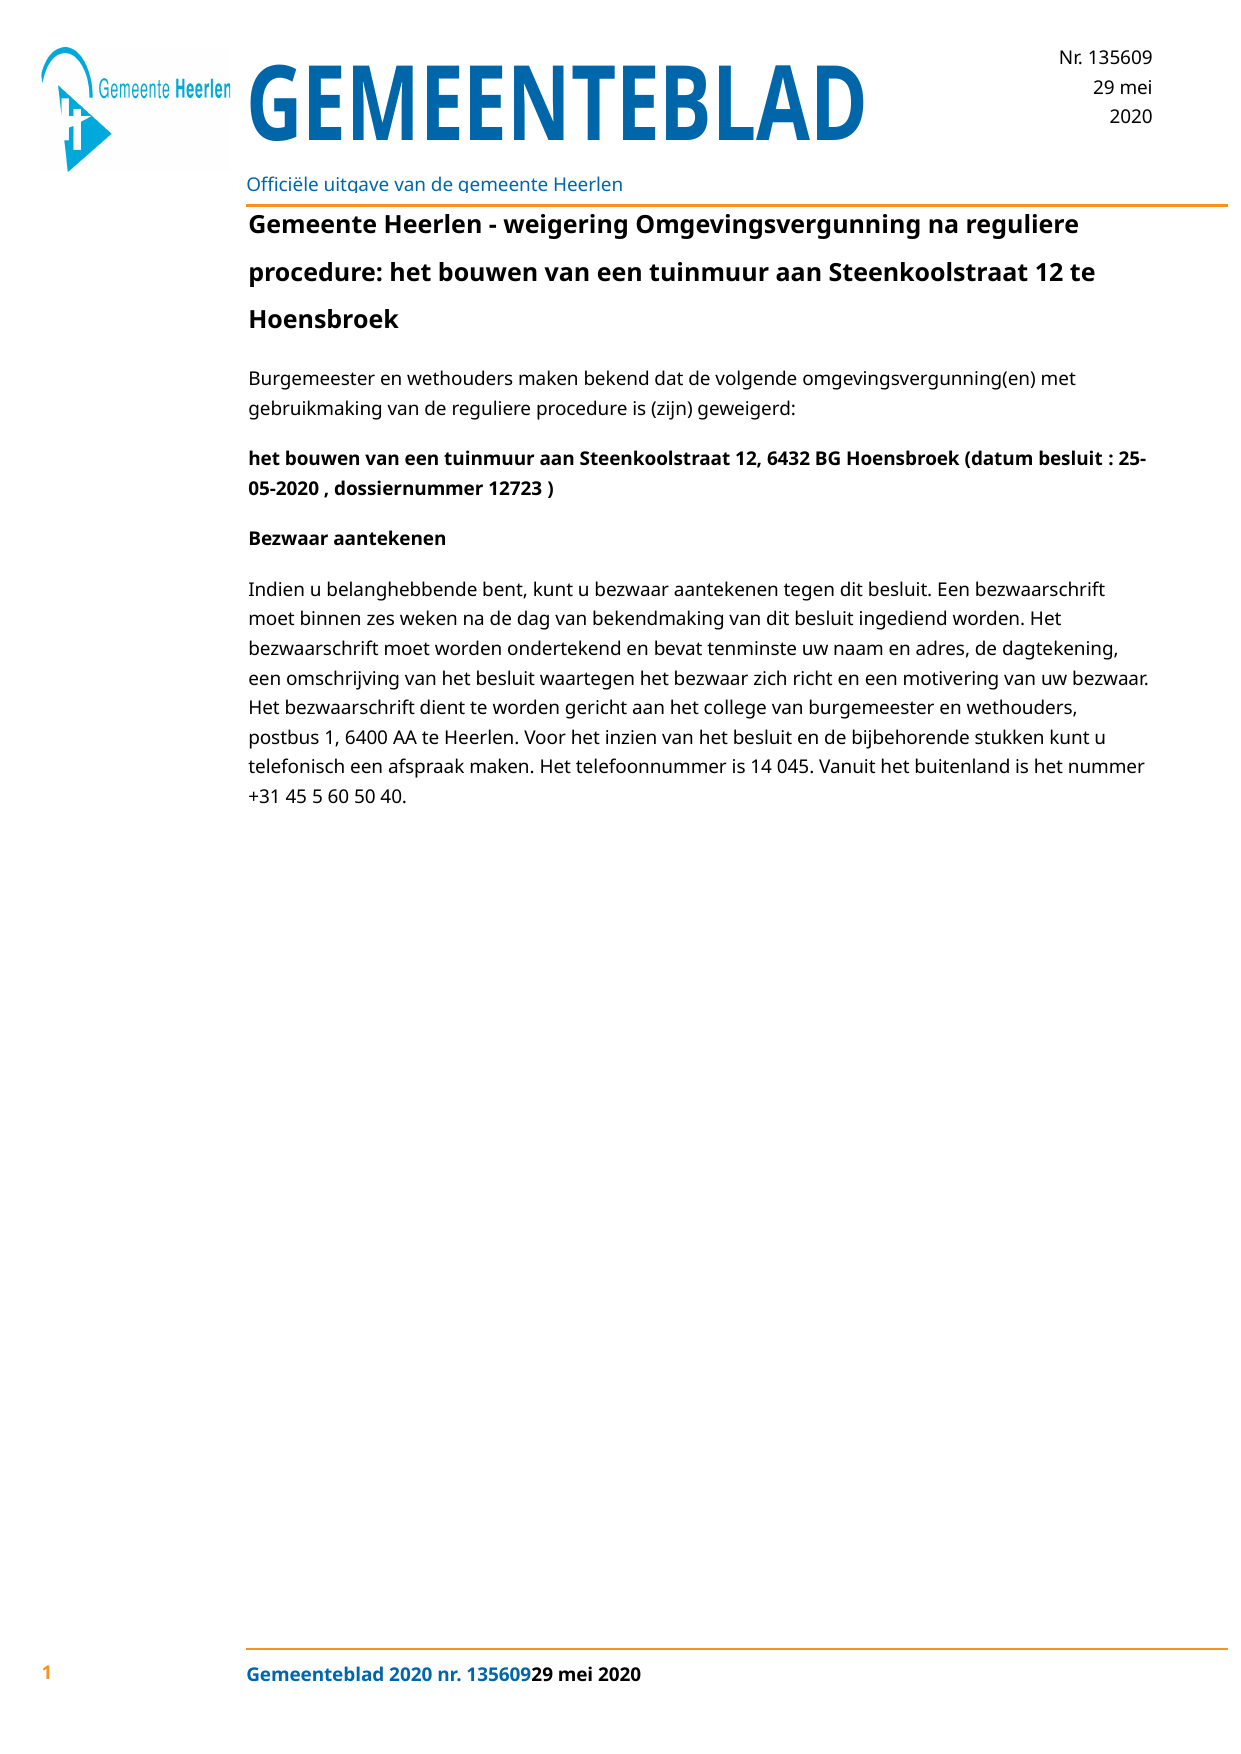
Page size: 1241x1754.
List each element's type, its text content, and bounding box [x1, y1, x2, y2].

text Bezwaar aantekenen [248, 526, 1152, 551]
picture [41, 47, 59, 70]
text Burgemeester en wethouders maken bekend dat de volgende omgevingsvergunning(en) met gebruikmaking van de reguliere procedure is (zijn) geweigerd: [248, 366, 1152, 421]
picture [41, 47, 231, 172]
text Gemeente Heerlen - weigering Omgevingsvergunning na reguliere procedure: het bouwen van een tuinmuur aan Steenkoolstraat 12 te Hoensbroek [248, 207, 1152, 336]
text Indien u belanghebbende bent, kunt u bezwaar aantekenen tegen dit besluit. Een bezwaarschrift moet binnen zes weken na de dag van bekendmaking van dit besluit ingediend worden. Het bezwaarschrift moet worden ondertekend en bevat tenminste uw naam en adres, de dagtekening, een omschrijving van het besluit waartegen het bezwaar zich richt en een motivering van uw bezwaar. Het bezwaarschrift dient te worden gericht aan het college van burgemeester en wethouders, postbus 1, 6400 AA te Heerlen. Voor het inzien van het besluit en de bijbehorende stukken kunt u telefonisch een afspraak maken. Het telefoonnummer is 14 045. Vanuit het buitenland is het nummer +31 45 5 60 50 40. [248, 576, 1152, 809]
text het bouwen van een tuinmuur aan Steenkoolstraat 12, 6432 BG Hoensbroek (datum besluit : 25-05-2020 , dossiernummer 12723 ) [248, 446, 1152, 501]
